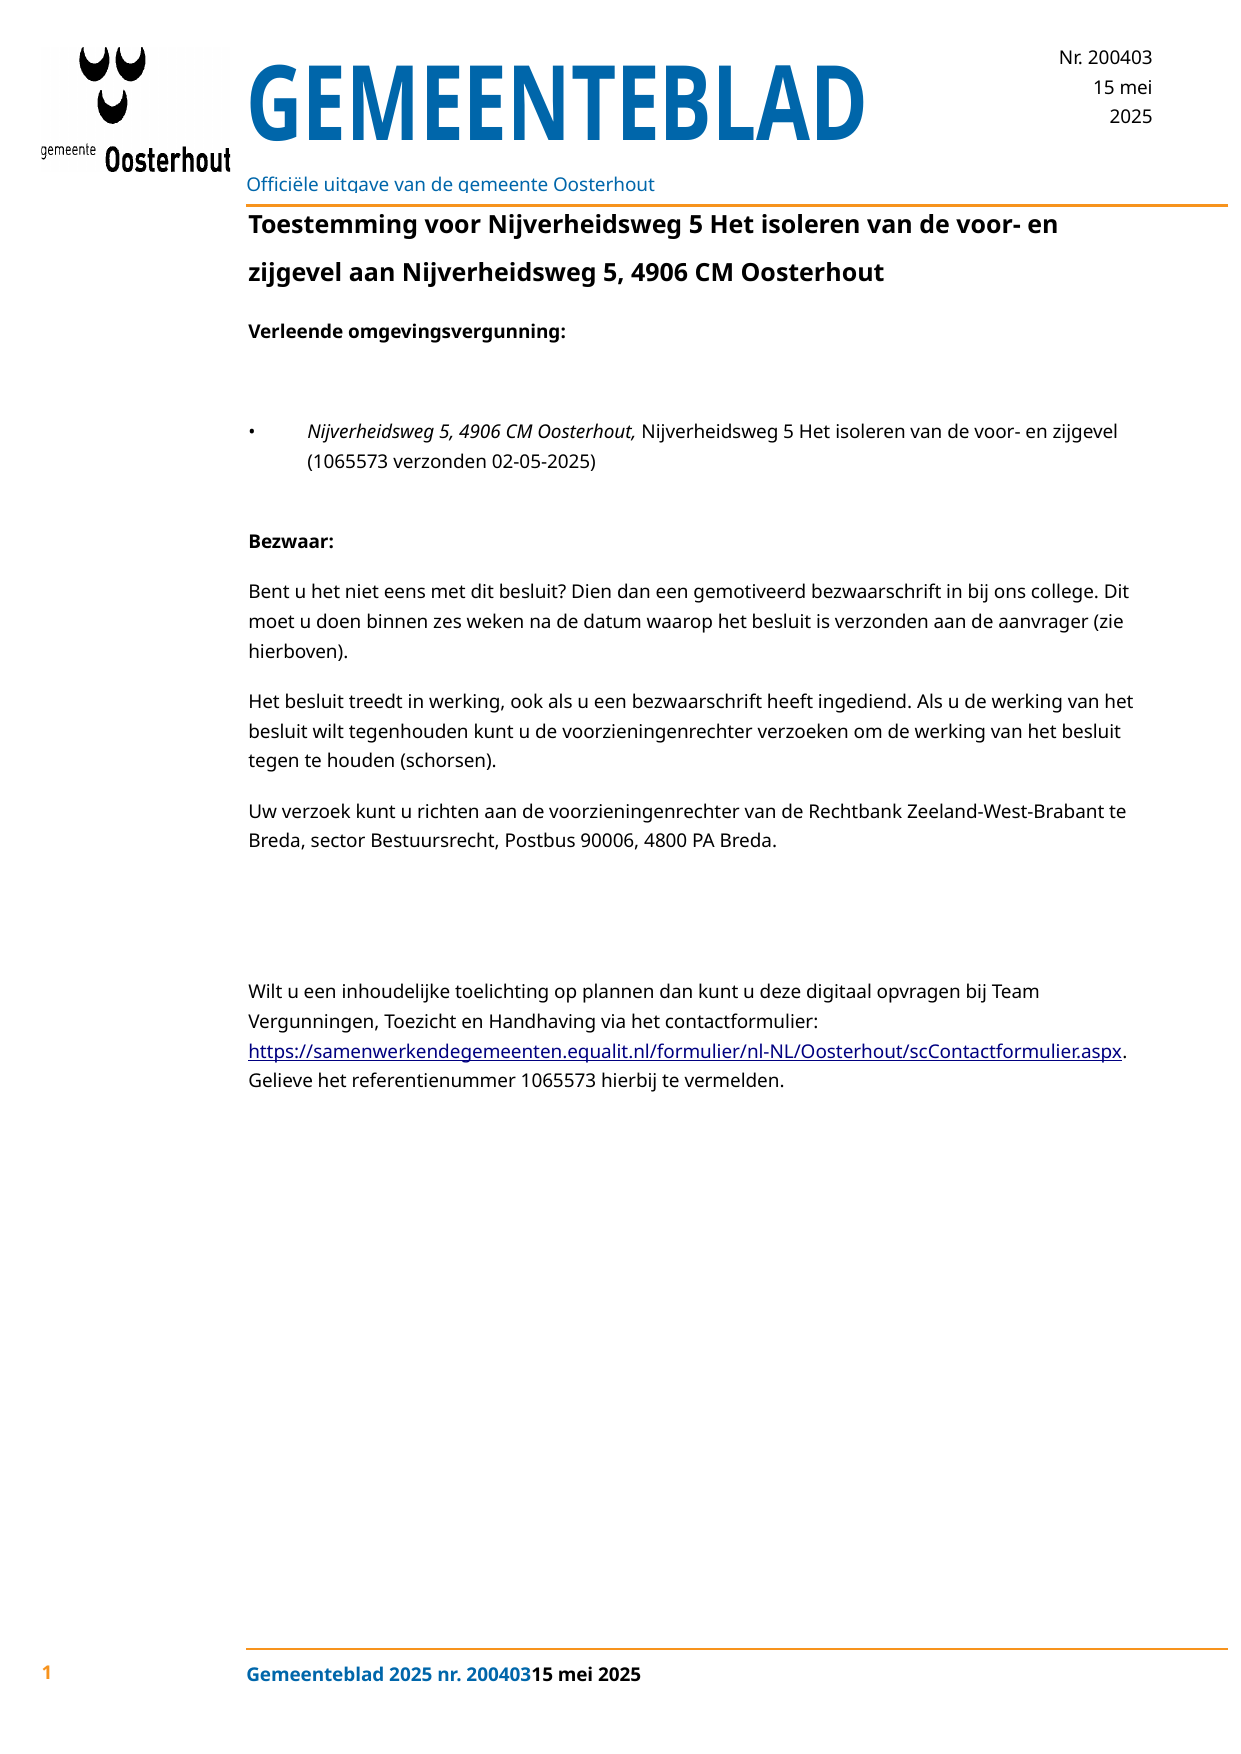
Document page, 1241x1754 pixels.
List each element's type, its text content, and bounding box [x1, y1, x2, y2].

text Bent u het niet eens met dit besluit? Dien dan een gemotiveerd bezwaarschrift in bij ons college. Dit moet u doen binnen zes weken na de datum waarop het besluit is verzonden aan de aanvrager (zie hierboven). [248, 579, 1152, 664]
text Uw verzoek kunt u richten aan de voorzieningenrechter van de Rechtbank Zeeland-West-Brabant te Breda, sector Bestuursrecht, Postbus 90006, 4800 PA Breda. [248, 798, 1152, 853]
text Wilt u een inhoudelijke toelichting op plannen dan kunt u deze digitaal opvragen bij Team Vergunningen, Toezicht en Handhaving via het contactformulier: https://samenwerkendegemeenten.equalit.nl/formulier/nl-NL/Oosterhout/scContactformulier.aspx. Gelieve het referentienummer 1065573 hierbij te vermelden. [248, 979, 1152, 1093]
text Het besluit treedt in werking, ook als u een bezwaarschrift heeft ingediend. Als u de werking van het besluit wilt tegenhouden kunt u de voorzieningenrechter verzoeken om de werking van het besluit tegen te houden (schorsen). [248, 688, 1152, 773]
list Nijverheidsweg 5, 4906 CM Oosterhout, Nijverheidsweg 5 Het isoleren van de voor- en zijgevel (1065573 verzonden 02-05-2025) [248, 419, 1152, 474]
text Bezwaar: [248, 528, 1152, 554]
picture [41, 47, 231, 172]
text Verleende omgevingsvergunning: [248, 318, 1152, 344]
text Toestemming voor Nijverheidsweg 5 Het isoleren van de voor- en zijgevel aan Nijverheidsweg 5, 4906 CM Oosterhout [248, 207, 1152, 288]
